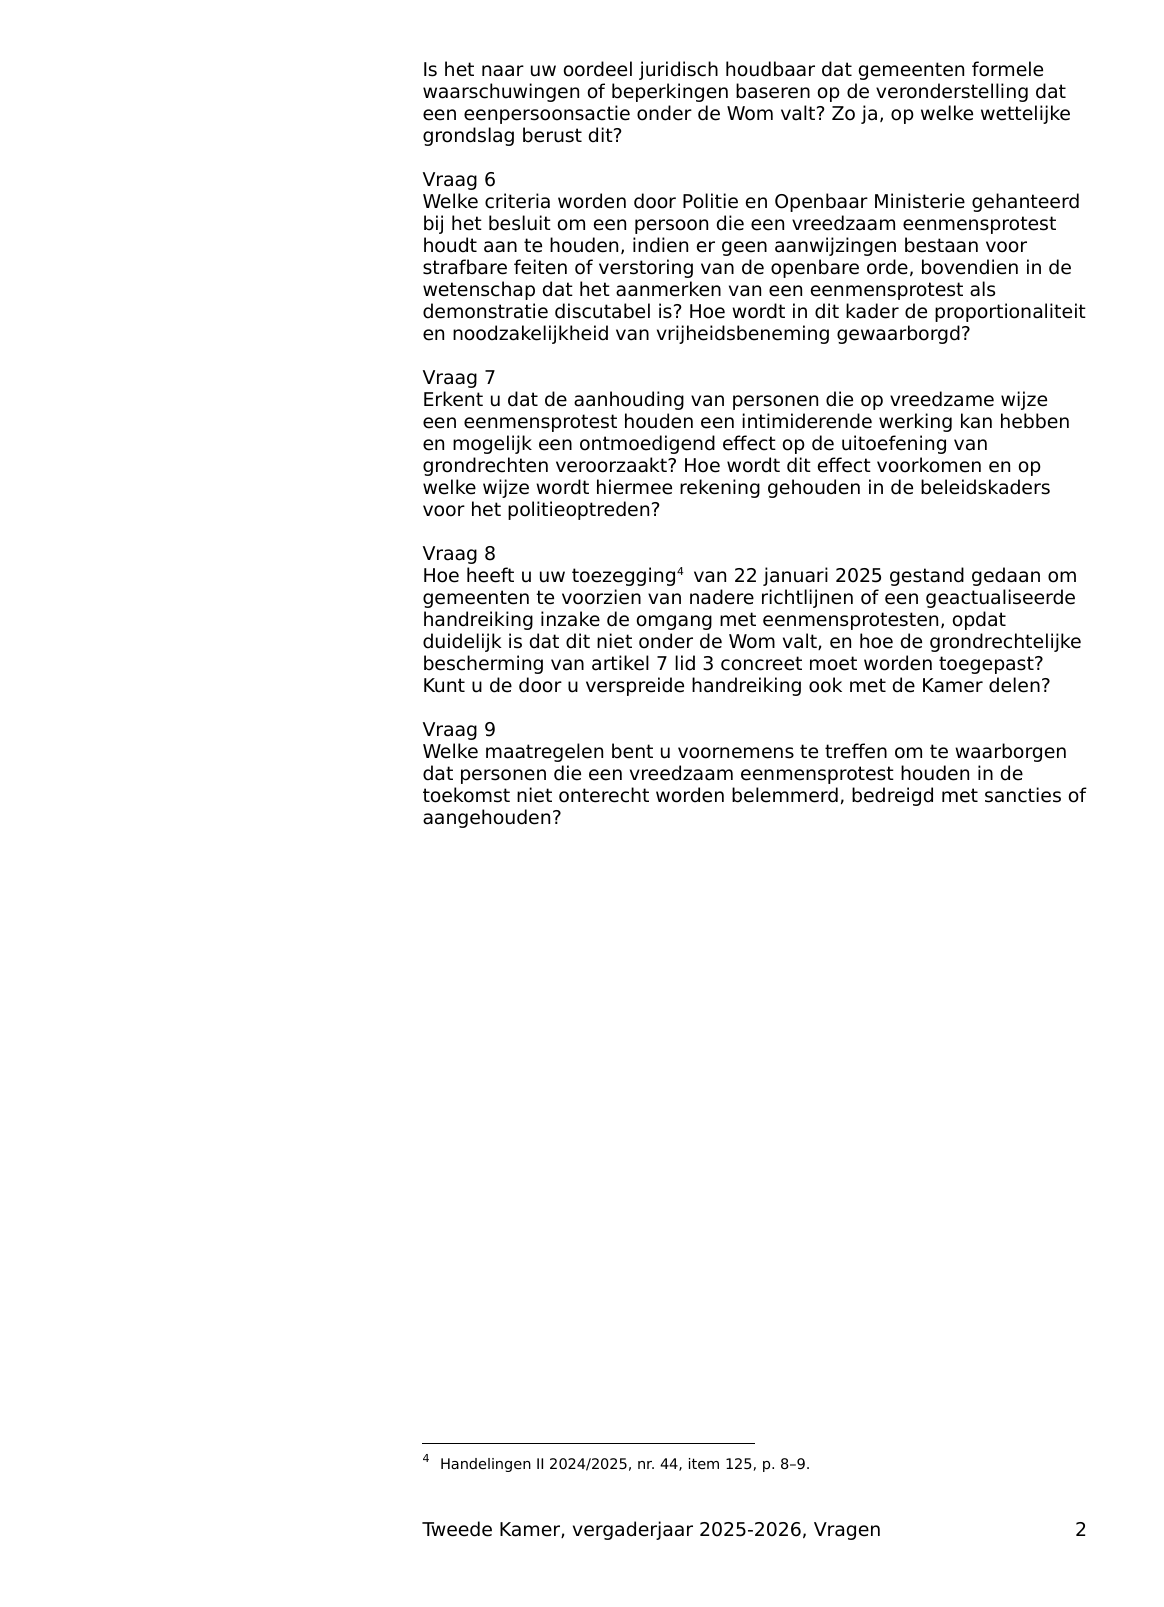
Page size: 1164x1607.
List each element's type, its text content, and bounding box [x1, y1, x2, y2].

text Is het naar uw oordeel juridisch houdbaar dat gemeenten formele waarschuwingen of beperkingen baseren op de veronderstelling dat een eenpersoonsactie onder de Wom valt? Zo ja, op welke wettelijke grondslag berust dit? [422, 59, 1087, 147]
text Vraag 7 [422, 367, 1087, 389]
text Erkent u dat de aanhouding van personen die op vreedzame wijze een eenmensprotest houden een intimiderende werking kan hebben en mogelijk een ontmoedigend effect op de uitoefening van grondrechten veroorzaakt? Hoe wordt dit effect voorkomen en op welke wijze wordt hiermee rekening gehouden in de beleidskaders voor het politieoptreden? [422, 389, 1087, 521]
text Vraag 6 [422, 169, 1087, 191]
text Vraag 9 [422, 719, 1087, 741]
text Vraag 8 [422, 543, 1087, 565]
text Welke criteria worden door Politie en Openbaar Ministerie gehanteerd bij het besluit om een persoon die een vreedzaam eenmensprotest houdt aan te houden, indien er geen aanwijzingen bestaan voor strafbare feiten of verstoring van de openbare orde, bovendien in de wetenschap dat het aanmerken van een eenmensprotest als demonstratie discutabel is? Hoe wordt in dit kader de proportionaliteit en noodzakelijkheid van vrijheidsbeneming gewaarborgd? [422, 191, 1087, 345]
text Handelingen II 2024/2025, nr. 44, item 125, p. 8–9. [422, 1452, 1087, 1474]
text Hoe heeft u uw toezegging van 22 januari 2025 gestand gedaan om gemeenten te voorzien van nadere richtlijnen of een geactualiseerde handreiking inzake de omgang met eenmensprotesten, opdat duidelijk is dat dit niet onder de Wom valt, en hoe de grondrechtelijke bescherming van artikel 7 lid 3 concreet moet worden toegepast? Kunt u de door u verspreide handreiking ook met de Kamer delen? [422, 565, 1087, 697]
text Welke maatregelen bent u voornemens te treffen om te waarborgen dat personen die een vreedzaam eenmensprotest houden in de toekomst niet onterecht worden belemmerd, bedreigd met sancties of aangehouden? [422, 741, 1087, 829]
